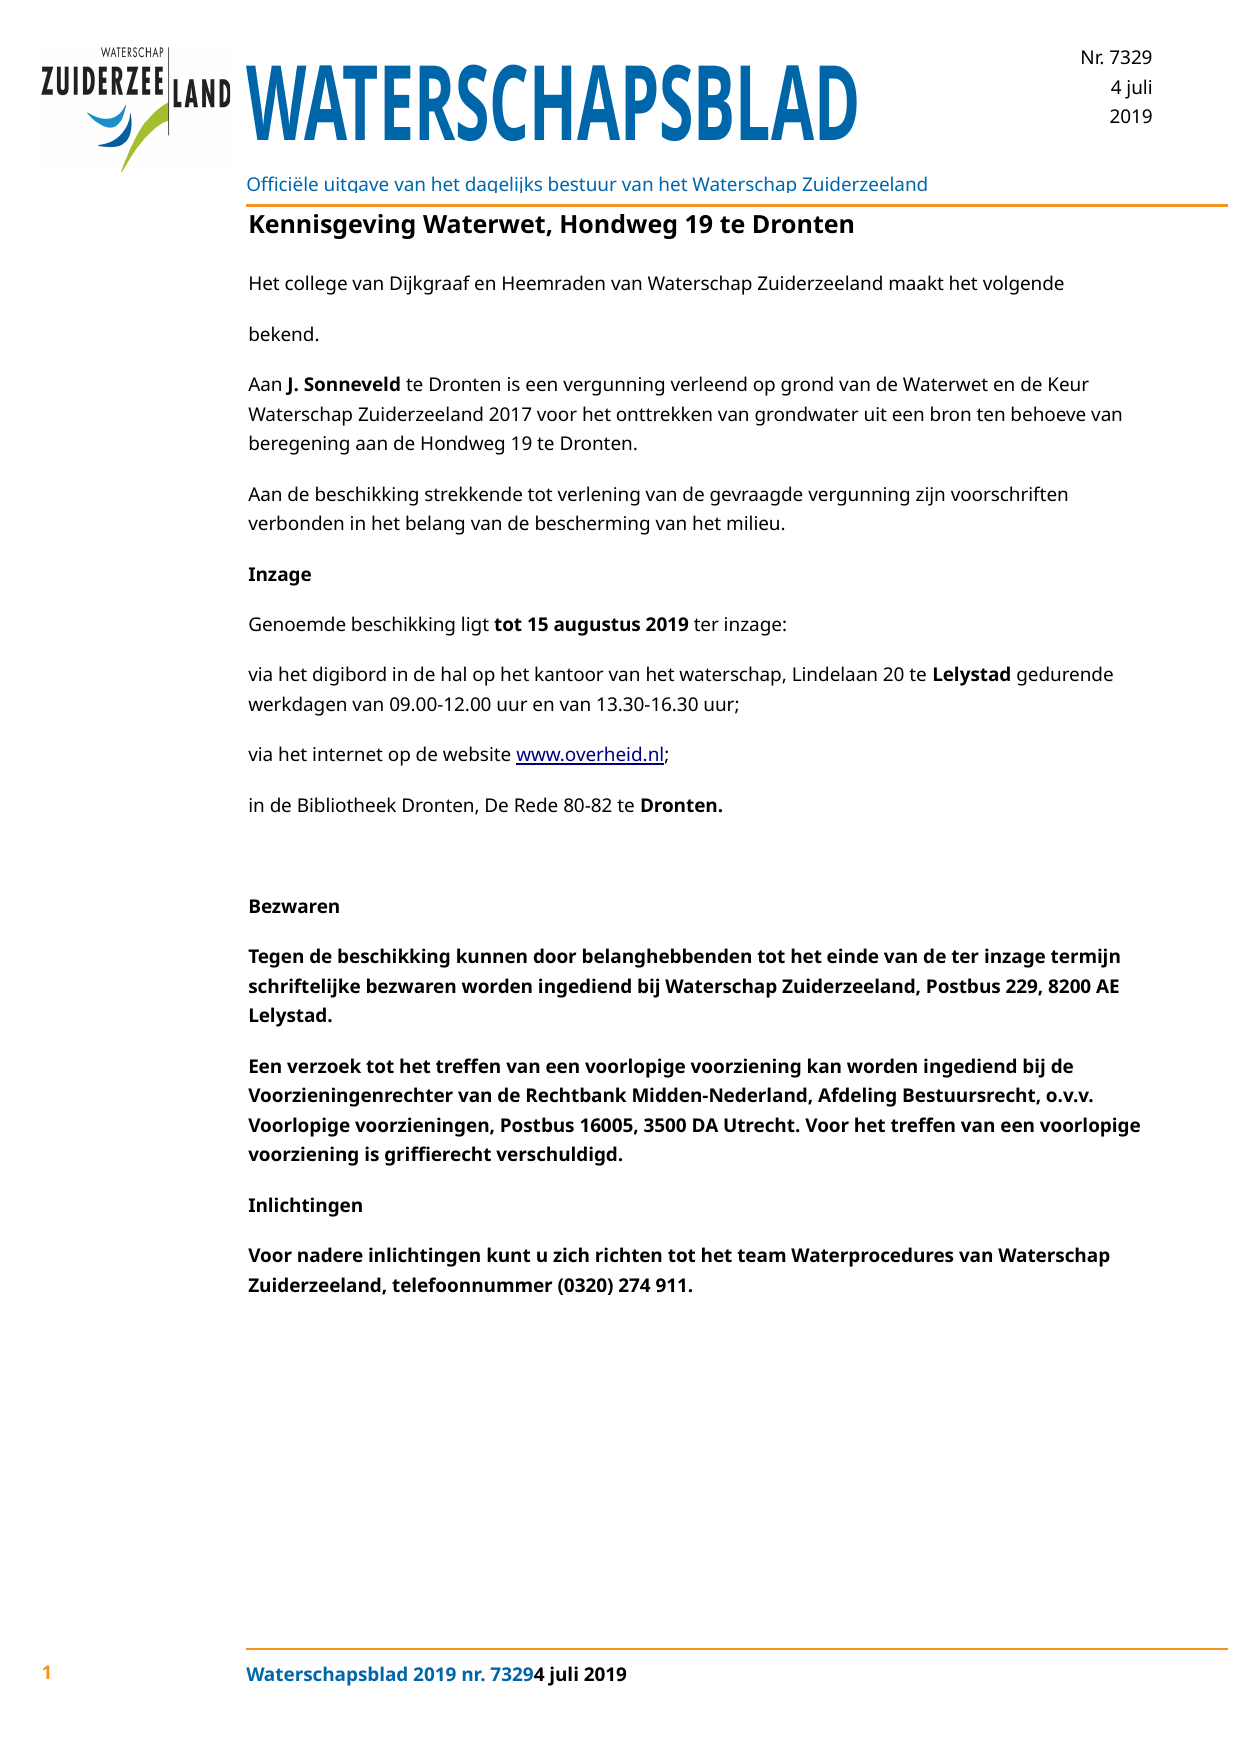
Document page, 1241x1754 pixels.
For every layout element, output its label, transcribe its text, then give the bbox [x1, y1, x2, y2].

text in de Bibliotheek Dronten, De Rede 80-82 te Dronten. [248, 792, 1152, 818]
text Inzage [248, 561, 1152, 586]
text Aan de beschikking strekkende tot verlening van de gevraagde vergunning zijn voorschriften verbonden in het belang van de bescherming van het milieu. [248, 481, 1152, 536]
text Bezwaren [248, 893, 1152, 918]
text Kennisgeving Waterwet, Hondweg 19 te Dronten [248, 207, 1152, 241]
text Tegen de beschikking kunnen door belanghebbenden tot het einde van de ter inzage termijn schriftelijke bezwaren worden ingediend bij Waterschap Zuiderzeeland, Postbus 229, 8200 AE Lelystad. [248, 943, 1152, 1028]
text bekend. [248, 321, 1152, 346]
text Aan J. Sonneveld te Dronten is een vergunning verleend op grond van de Waterwet en de Keur Waterschap Zuiderzeeland 2017 voor het onttrekken van grondwater uit een bron ten behoeve van beregening aan de Hondweg 19 te Dronten. [248, 371, 1152, 456]
text via het internet op de website www.overheid.nl; [248, 742, 1152, 767]
text Het college van Dijkgraaf en Heemraden van Waterschap Zuiderzeeland maakt het volgende [248, 270, 1152, 296]
text Genoemde beschikking ligt tot 15 augustus 2019 ter inzage: [248, 611, 1152, 637]
picture [41, 47, 231, 172]
text via het digibord in de hal op het kantoor van het waterschap, Lindelaan 20 te Lelystad gedurende werkdagen van 09.00-12.00 uur en van 13.30-16.30 uur; [248, 662, 1152, 717]
text Voor nadere inlichtingen kunt u zich richten tot het team Waterprocedures van Waterschap Zuiderzeeland, telefoonnummer (0320) 274 911. [248, 1242, 1152, 1298]
text Een verzoek tot het treffen van een voorlopige voorziening kan worden ingediend bij de Voorzieningenrechter van de Rechtbank Midden-Nederland, Afdeling Bestuursrecht, o.v.v. Voorlopige voorzieningen, Postbus 16005, 3500 DA Utrecht. Voor het treffen van een voorlopige voorziening is griffierecht verschuldigd. [248, 1053, 1152, 1167]
text Inlichtingen [248, 1192, 1152, 1218]
